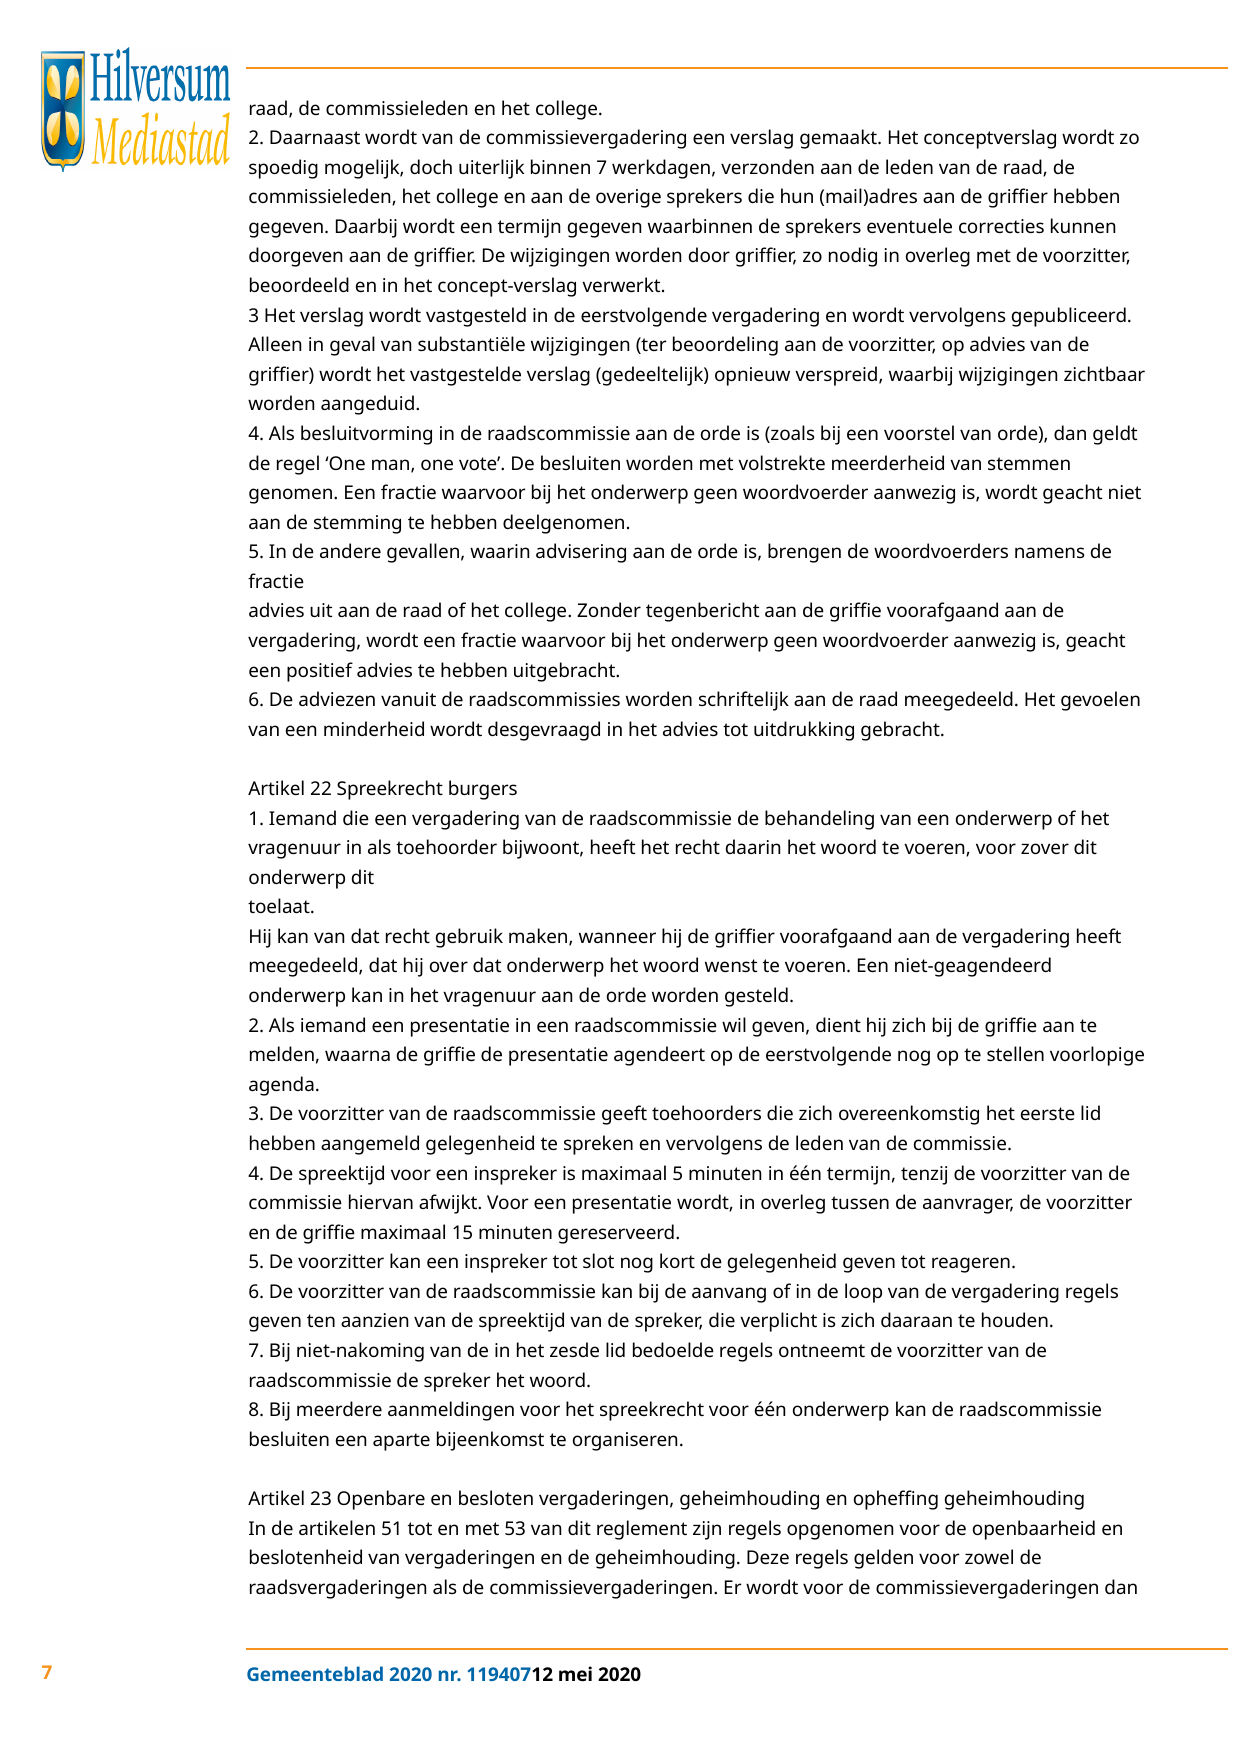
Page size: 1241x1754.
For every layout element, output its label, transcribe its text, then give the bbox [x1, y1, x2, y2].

picture [41, 47, 231, 172]
text 2. Daarnaast wordt van de commissievergadering een verslag gemaakt. Het conceptverslag wordt zo spoedig mogelijk, doch uiterlijk binnen 7 werkdagen, verzonden aan de leden van de raad, de commissieleden, het college en aan de overige sprekers die hun (mail)adres aan de griffier hebben gegeven. Daarbij wordt een termijn gegeven waarbinnen de sprekers eventuele correcties kunnen doorgeven aan de griffier. De wijzigingen worden door griffier, zo nodig in overleg met de voorzitter, beoordeeld en in het concept-verslag verwerkt. [248, 124, 1152, 298]
text 4. De spreektijd voor een inspreker is maximaal 5 minuten in één termijn, tenzij de voorzitter van de commissie hiervan afwijkt. Voor een presentatie wordt, in overleg tussen de aanvrager, de voorzitter en de griffie maximaal 15 minuten gereserveerd. [248, 1160, 1152, 1245]
text 1. Iemand die een vergadering van de raadscommissie de behandeling van een onderwerp of het vragenuur in als toehoorder bijwoont, heeft het recht daarin het woord te voeren, voor zover dit onderwerp dit [248, 805, 1152, 890]
text In de artikelen 51 tot en met 53 van dit reglement zijn regels opgenomen voor de openbaarheid en beslotenheid van vergaderingen en de geheimhouding. Deze regels gelden voor zowel de raadsvergaderingen als de commissievergaderingen. Er wordt voor de commissievergaderingen dan [248, 1515, 1152, 1600]
text advies uit aan de raad of het college. Zonder tegenbericht aan de griffie voorafgaand aan de vergadering, wordt een fractie waarvoor bij het onderwerp geen woordvoerder aanwezig is, geacht een positief advies te hebben uitgebracht. [248, 598, 1152, 683]
text 5. De voorzitter kan een inspreker tot slot nog kort de gelegenheid geven tot reageren. [248, 1248, 1152, 1274]
text 3. De voorzitter van de raadscommissie geeft toehoorders die zich overeenkomstig het eerste lid hebben aangemeld gelegenheid te spreken en vervolgens de leden van de commissie. [248, 1101, 1152, 1156]
text Artikel 23 Openbare en besloten vergaderingen, geheimhouding en opheffing geheimhouding [248, 1485, 1152, 1511]
text 4. Als besluitvorming in de raadscommissie aan de orde is (zoals bij een voorstel van orde), dan geldt de regel ‘One man, one vote’. De besluiten worden met volstrekte meerderheid van stemmen genomen. Een fractie waarvoor bij het onderwerp geen woordvoerder aanwezig is, wordt geacht niet aan de stemming te hebben deelgenomen. [248, 420, 1152, 535]
text 6. De voorzitter van de raadscommissie kan bij de aanvang of in de loop van de vergadering regels geven ten aanzien van de spreektijd van de spreker, die verplicht is zich daaraan te houden. [248, 1278, 1152, 1333]
text 6. De adviezen vanuit de raadscommissies worden schriftelijk aan de raad meegedeeld. Het gevoelen van een minderheid wordt desgevraagd in het advies tot uitdrukking gebracht. [248, 686, 1152, 742]
text Hij kan van dat recht gebruik maken, wanneer hij de griffier voorafgaand aan de vergadering heeft meegedeeld, dat hij over dat onderwerp het woord wenst te voeren. Een niet-geagendeerd onderwerp kan in het vragenuur aan de orde worden gesteld. [248, 923, 1152, 1008]
text Artikel 22 Spreekrecht burgers [248, 775, 1152, 801]
text 3 Het verslag wordt vastgesteld in de eerstvolgende vergadering en wordt vervolgens gepubliceerd. Alleen in geval van substantiële wijzigingen (ter beoordeling aan de voorzitter, op advies van de griffier) wordt het vastgestelde verslag (gedeeltelijk) opnieuw verspreid, waarbij wijzigingen zichtbaar worden aangeduid. [248, 302, 1152, 416]
text 2. Als iemand een presentatie in een raadscommissie wil geven, dient hij zich bij de griffie aan te melden, waarna de griffie de presentatie agendeert op de eerstvolgende nog op te stellen voorlopige agenda. [248, 1012, 1152, 1097]
text toelaat. [248, 893, 1152, 919]
text 5. In de andere gevallen, waarin advisering aan de orde is, brengen de woordvoerders namens de fractie [248, 538, 1152, 594]
text 8. Bij meerdere aanmeldingen voor het spreekrecht voor één onderwerp kan de raadscommissie besluiten een aparte bijeenkomst te organiseren. [248, 1396, 1152, 1452]
text 7. Bij niet-nakoming van de in het zesde lid bedoelde regels ontneemt de voorzitter van de raadscommissie de spreker het woord. [248, 1337, 1152, 1393]
text raad, de commissieleden en het college. [248, 95, 1152, 121]
